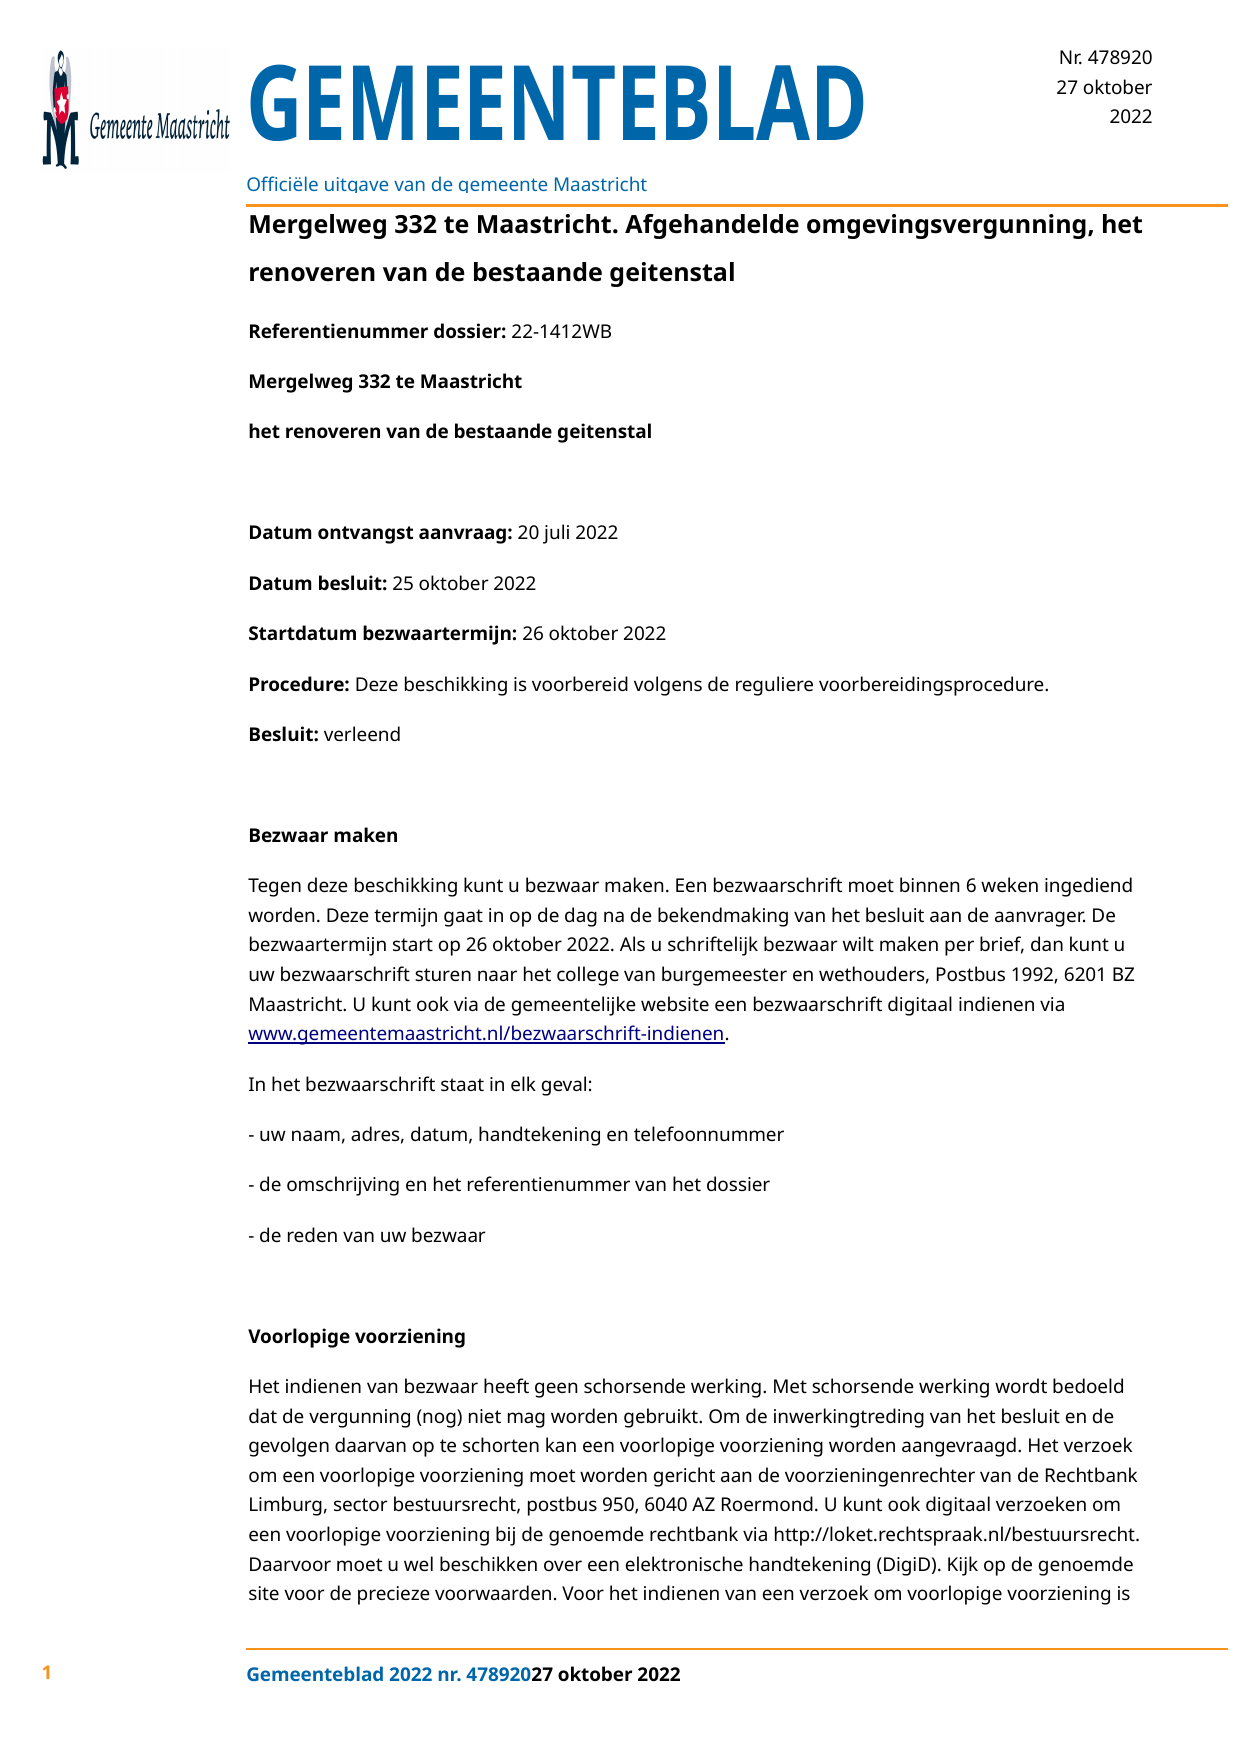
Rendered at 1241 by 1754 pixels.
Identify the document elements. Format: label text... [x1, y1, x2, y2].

text - de omschrijving en het referentienummer van het dossier [248, 1172, 1152, 1197]
text - de reden van uw bezwaar [248, 1222, 1152, 1248]
text Procedure: Deze beschikking is voorbereid volgens de reguliere voorbereidingsprocedure. [248, 671, 1152, 697]
text Mergelweg 332 te Maastricht [248, 368, 1152, 394]
text Startdatum bezwaartermijn: 26 oktober 2022 [248, 620, 1152, 646]
text Tegen deze beschikking kunt u bezwaar maken. Een bezwaarschrift moet binnen 6 weken ingediend worden. Deze termijn gaat in op de dag na de bekendmaking van het besluit aan de aanvrager. De bezwaartermijn start op 26 oktober 2022. Als u schriftelijk bezwaar wilt maken per brief, dan kunt u uw bezwaarschrift sturen naar het college van burgemeester en wethouders, Postbus 1992, 6201 BZ Maastricht. U kunt ook via de gemeentelijke website een bezwaarschrift digitaal indienen via www.gemeentemaastricht.nl/bezwaarschrift-indienen. [248, 872, 1152, 1046]
text Besluit: verleend [248, 721, 1152, 747]
text Bezwaar maken [248, 822, 1152, 848]
text Datum besluit: 25 oktober 2022 [248, 570, 1152, 596]
picture [41, 47, 231, 172]
text Referentienummer dossier: 22-1412WB [248, 318, 1152, 344]
text Datum ontvangst aanvraag: 20 juli 2022 [248, 519, 1152, 545]
text In het bezwaarschrift staat in elk geval: [248, 1071, 1152, 1097]
text - uw naam, adres, datum, handtekening en telefoonnummer [248, 1121, 1152, 1147]
text Het indienen van bezwaar heeft geen schorsende werking. Met schorsende werking wordt bedoeld dat de vergunning (nog) niet mag worden gebruikt. Om de inwerkingtreding van het besluit en de gevolgen daarvan op te schorten kan een voorlopige voorziening worden aangevraagd. Het verzoek om een voorlopige voorziening moet worden gericht aan de voorzieningenrechter van de Rechtbank Limburg, sector bestuursrecht, postbus 950, 6040 AZ Roermond. U kunt ook digitaal verzoeken om een voorlopige voorziening bij de genoemde rechtbank via http://loket.rechtspraak.nl/bestuursrecht. Daarvoor moet u wel beschikken over een elektronische handtekening (DigiD). Kijk op de genoemde site voor de precieze voorwaarden. Voor het indienen van een verzoek om voorlopige voorziening is [248, 1373, 1152, 1606]
text het renoveren van de bestaande geitenstal [248, 419, 1152, 444]
text Voorlopige voorziening [248, 1323, 1152, 1349]
text Mergelweg 332 te Maastricht. Afgehandelde omgevingsvergunning, het renoveren van de bestaande geitenstal [248, 207, 1152, 288]
